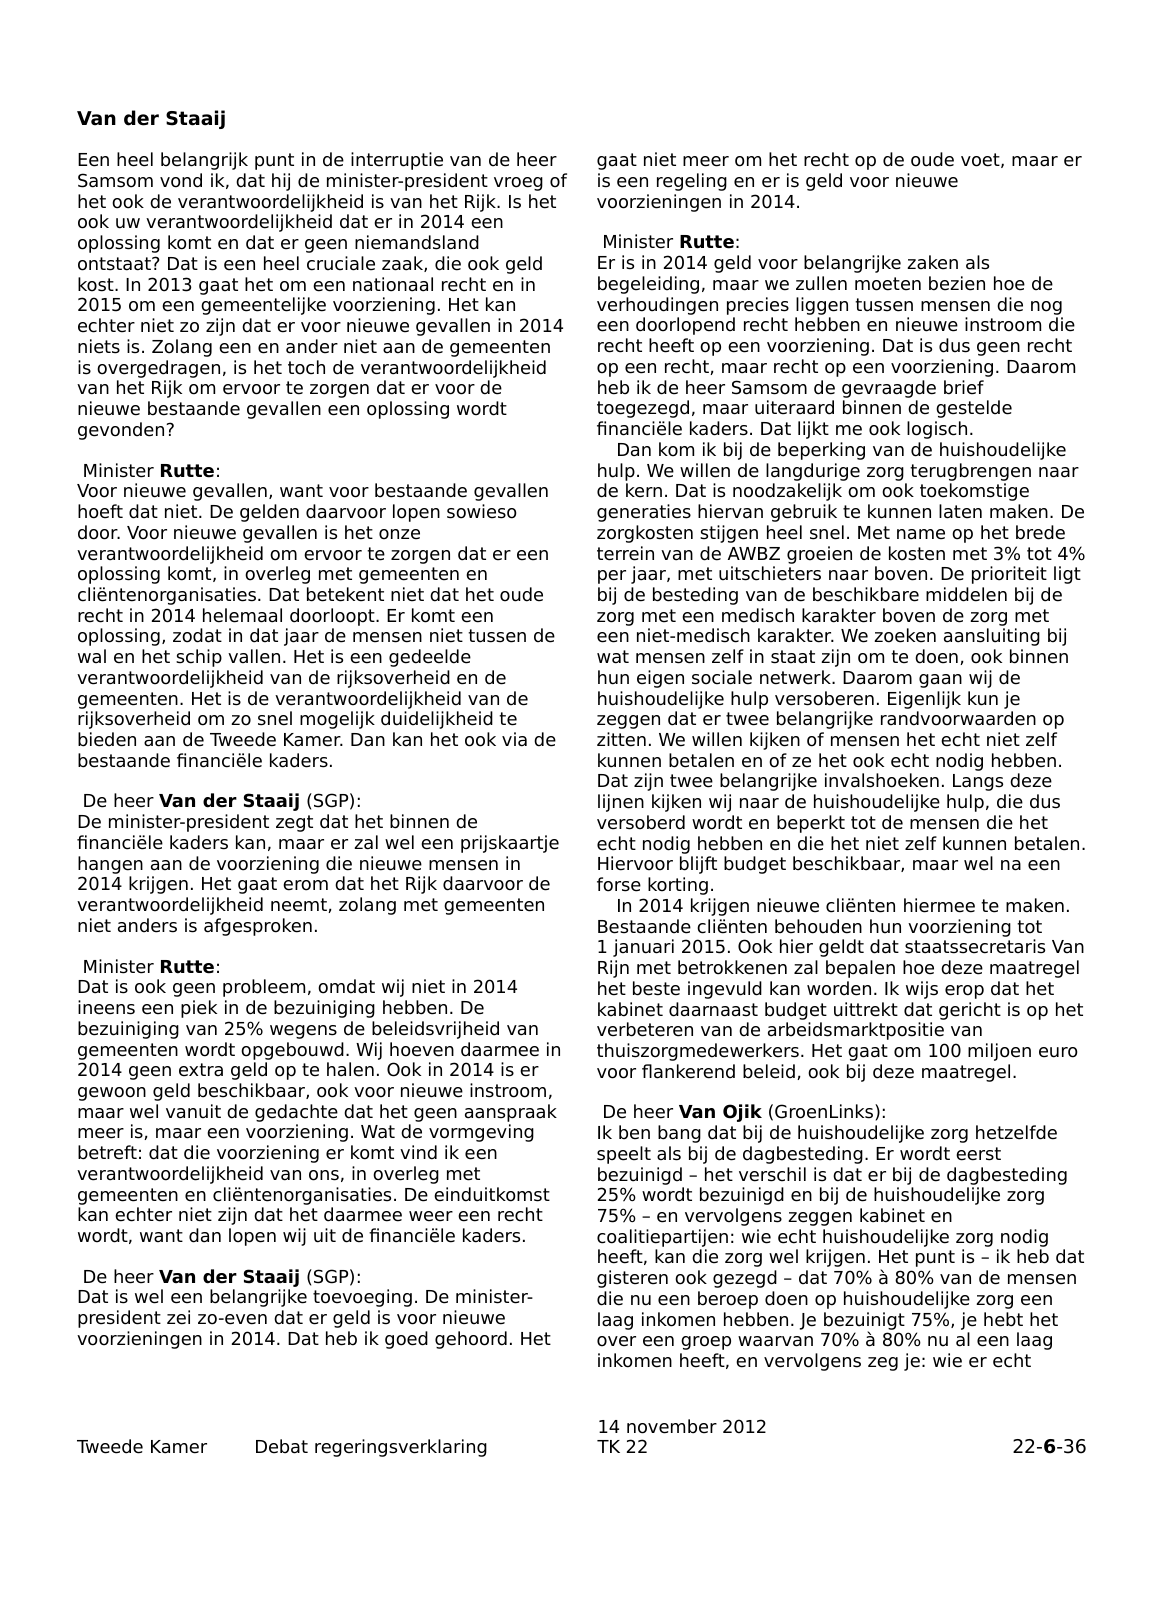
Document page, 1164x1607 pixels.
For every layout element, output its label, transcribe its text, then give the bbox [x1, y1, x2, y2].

text Er is in 2014 geld voor belangrijke zaken als begeleiding, maar we zullen moeten bezien hoe de verhoudingen precies liggen tussen mensen die nog een doorlopend recht hebben en nieuwe instroom die recht heeft op een voorziening. Dat is dus geen recht op een recht, maar recht op een voorziening. Daarom heb ik de heer Samsom de gevraagde brief toegezegd, maar uiteraard binnen de gestelde financiële kaders. Dat lijkt me ook logisch. [596, 253, 1087, 440]
text Minister Rutte: [77, 956, 567, 977]
text De heer Van der Staaij (SGP): [77, 791, 567, 812]
text De heer Van Ojik (GroenLinks): [596, 1102, 1087, 1123]
text Voor nieuwe gevallen, want voor bestaande gevallen hoeft dat niet. De gelden daarvoor lopen sowieso door. Voor nieuwe gevallen is het onze verantwoordelijkheid om ervoor te zorgen dat er een oplossing komt, in overleg met gemeenten en cliëntenorganisaties. Dat betekent niet dat het oude recht in 2014 helemaal doorloopt. Er komt een oplossing, zodat in dat jaar de mensen niet tussen de wal en het schip vallen. Het is een gedeelde verantwoordelijkheid van de rijksoverheid en de gemeenten. Het is de verantwoordelijkheid van de rijksoverheid om zo snel mogelijk duidelijkheid te bieden aan de Tweede Kamer. Dan kan het ook via de bestaande financiële kaders. [77, 481, 567, 771]
text gaat niet meer om het recht op de oude voet, maar er is een regeling en er is geld voor nieuwe voorzieningen in 2014. [596, 150, 1087, 212]
text Ik ben bang dat bij de huishoudelijke zorg hetzelfde speelt als bij de dagbesteding. Er wordt eerst bezuinigd – het verschil is dat er bij de dagbesteding 25% wordt bezuinigd en bij de huishoudelijke zorg 75% – en vervolgens zeggen kabinet en coalitiepartijen: wie echt huishoudelijke zorg nodig heeft, kan die zorg wel krijgen. Het punt is – ik heb dat gisteren ook gezegd – dat 70% à 80% van de mensen die nu een beroep doen op huishoudelijke zorg een laag inkomen hebben. Je bezuinigt 75%, je hebt het over een groep waarvan 70% à 80% nu al een laag inkomen heeft, en vervolgens zeg je: wie er echt [596, 1123, 1087, 1372]
text Minister Rutte: [77, 460, 567, 481]
text De heer Van der Staaij (SGP): [77, 1267, 567, 1287]
text Dat is ook geen probleem, omdat wij niet in 2014 ineens een piek in de bezuiniging hebben. De bezuiniging van 25% wegens de beleidsvrijheid van gemeenten wordt opgebouwd. Wij hoeven daarmee in 2014 geen extra geld op te halen. Ook in 2014 is er gewoon geld beschikbaar, ook voor nieuwe instroom, maar wel vanuit de gedachte dat het geen aanspraak meer is, maar een voorziening. Wat de vormgeving betreft: dat die voorziening er komt vind ik een verantwoordelijkheid van ons, in overleg met gemeenten en cliëntenorganisaties. De einduitkomst kan echter niet zijn dat het daarmee weer een recht wordt, want dan lopen wij uit de financiële kaders. [77, 977, 567, 1247]
text Minister Rutte: [596, 232, 1087, 253]
text De minister-president zegt dat het binnen de financiële kaders kan, maar er zal wel een prijskaartje hangen aan de voorziening die nieuwe mensen in 2014 krijgen. Het gaat erom dat het Rijk daarvoor de verantwoordelijkheid neemt, zolang met gemeenten niet anders is afgesproken. [77, 812, 567, 936]
text In 2014 krijgen nieuwe cliënten hiermee te maken. Bestaande cliënten behouden hun voorziening tot 1 januari 2015. Ook hier geldt dat staatssecretaris Van Rijn met betrokkenen zal bepalen hoe deze maatregel het beste ingevuld kan worden. Ik wijs erop dat het kabinet daarnaast budget uittrekt dat gericht is op het verbeteren van de arbeidsmarktpositie van thuiszorgmedewerkers. Het gaat om 100 miljoen euro voor flankerend beleid, ook bij deze maatregel. [596, 896, 1087, 1082]
text Dat is wel een belangrijke toevoeging. De minister-president zei zo-even dat er geld is voor nieuwe voorzieningen in 2014. Dat heb ik goed gehoord. Het [77, 1287, 567, 1349]
text Dan kom ik bij de beperking van de huishoudelijke hulp. We willen de langdurige zorg terugbrengen naar de kern. Dat is noodzakelijk om ook toekomstige generaties hiervan gebruik te kunnen laten maken. De zorgkosten stijgen heel snel. Met name op het brede terrein van de AWBZ groeien de kosten met 3% tot 4% per jaar, met uitschieters naar boven. De prioriteit ligt bij de besteding van de beschikbare middelen bij de zorg met een medisch karakter boven de zorg met een niet-medisch karakter. We zoeken aansluiting bij wat mensen zelf in staat zijn om te doen, ook binnen hun eigen sociale netwerk. Daarom gaan wij de huishoudelijke hulp versoberen. Eigenlijk kun je zeggen dat er twee belangrijke randvoorwaarden op zitten. We willen kijken of mensen het echt niet zelf kunnen betalen en of ze het ook echt nodig hebben. Dat zijn twee belangrijke invalshoeken. Langs deze lijnen kijken wij naar de huishoudelijke hulp, die dus versoberd wordt en beperkt tot de mensen die het echt nodig hebben en die het niet zelf kunnen betalen. Hiervoor blijft budget beschikbaar, maar wel na een forse korting. [596, 440, 1087, 896]
text Een heel belangrijk punt in de interruptie van de heer Samsom vond ik, dat hij de minister-president vroeg of het ook de verantwoordelijkheid is van het Rijk. Is het ook uw verantwoordelijkheid dat er in 2014 een oplossing komt en dat er geen niemandsland ontstaat? Dat is een heel cruciale zaak, die ook geld kost. In 2013 gaat het om een nationaal recht en in 2015 om een gemeentelijke voorziening. Het kan echter niet zo zijn dat er voor nieuwe gevallen in 2014 niets is. Zolang een en ander niet aan de gemeenten is overgedragen, is het toch de verantwoordelijkheid van het Rijk om ervoor te zorgen dat er voor de nieuwe bestaande gevallen een oplossing wordt gevonden? [77, 150, 567, 440]
